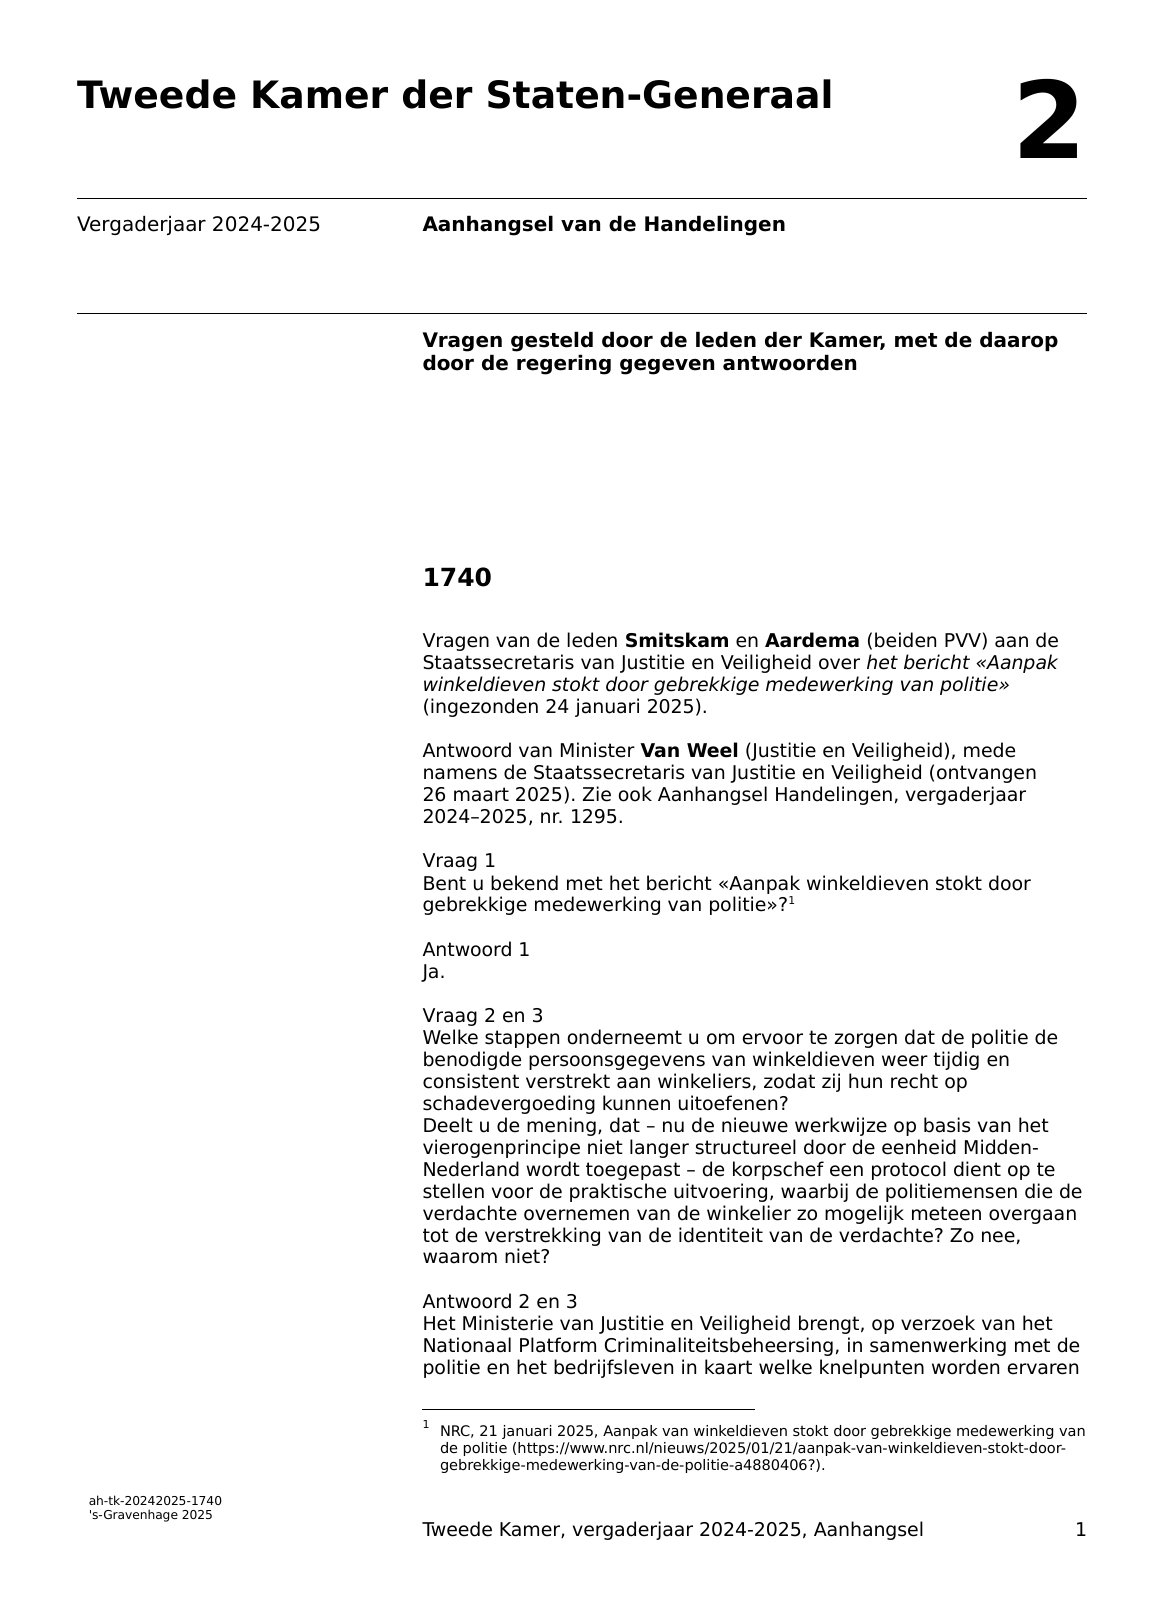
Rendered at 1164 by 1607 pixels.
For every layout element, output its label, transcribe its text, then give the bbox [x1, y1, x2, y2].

text Antwoord 2 en 3 [422, 1291, 1087, 1313]
table_header 2 [886, 59, 1087, 198]
text NRC, 21 januari 2025, Aanpak van winkeldieven stokt door gebrekkige medewerking van de politie (https://www.nrc.nl/nieuws/2025/01/21/aanpak-van-winkeldieven-stokt-door-gebrekkige-medewerking-van-de-politie-a4880406?). [422, 1418, 1087, 1474]
text Vraag 2 en 3 [422, 1005, 1087, 1027]
text Ja. [422, 961, 1087, 982]
text Antwoord van Minister Van Weel (Justitie en Veiligheid), mede namens de Staatssecretaris van Justitie en Veiligheid (ontvangen 26 maart 2025). Zie ook Aanhangsel Handelingen, vergaderjaar 2024–2025, nr. 1295. [422, 740, 1087, 828]
table_cell [77, 314, 422, 375]
text ah-tk-20242025-1740 [88, 1494, 323, 1508]
table_cell Vragen gesteld door de leden der Kamer, met de daarop door de regering gegeven antwoorden [422, 314, 1087, 375]
text Bent u bekend met het bericht «Aanpak winkeldieven stokt door gebrekkige medewerking van politie»? [422, 872, 1087, 916]
text Het Ministerie van Justitie en Veiligheid brengt, op verzoek van het Nationaal Platform Criminaliteitsbeheersing, in samenwerking met de politie en het bedrijfsleven in kaart welke knelpunten worden ervaren [422, 1313, 1087, 1378]
table_cell Aanhangsel van de Handelingen [422, 199, 1087, 313]
text 1740 [422, 563, 1087, 592]
text Vraag 1 [422, 850, 1087, 872]
table_header Tweede Kamer der Staten-Generaal [77, 59, 886, 198]
text 's-Gravenhage 2025 [88, 1508, 323, 1522]
text Welke stappen onderneemt u om ervoor te zorgen dat de politie de benodigde persoonsgegevens van winkeldieven weer tijdig en consistent verstrekt aan winkeliers, zodat zij hun recht op schadevergoeding kunnen uitoefenen? [422, 1027, 1087, 1114]
table_cell Vergaderjaar 2024-2025 [77, 199, 422, 313]
text Deelt u de mening, dat – nu de nieuwe werkwijze op basis van het vierogenprincipe niet langer structureel door de eenheid Midden-Nederland wordt toegepast – de korpschef een protocol dient op te stellen voor de praktische uitvoering, waarbij de politiemensen die de verdachte overnemen van de winkelier zo mogelijk meteen overgaan tot de verstrekking van de identiteit van de verdachte? Zo nee, waarom niet? [422, 1114, 1087, 1268]
text Antwoord 1 [422, 938, 1087, 961]
text Vragen van de leden Smitskam en Aardema (beiden PVV) aan de Staatssecretaris van Justitie en Veiligheid over het bericht «Aanpak winkeldieven stokt door gebrekkige medewerking van politie» (ingezonden 24 januari 2025). [422, 630, 1087, 718]
